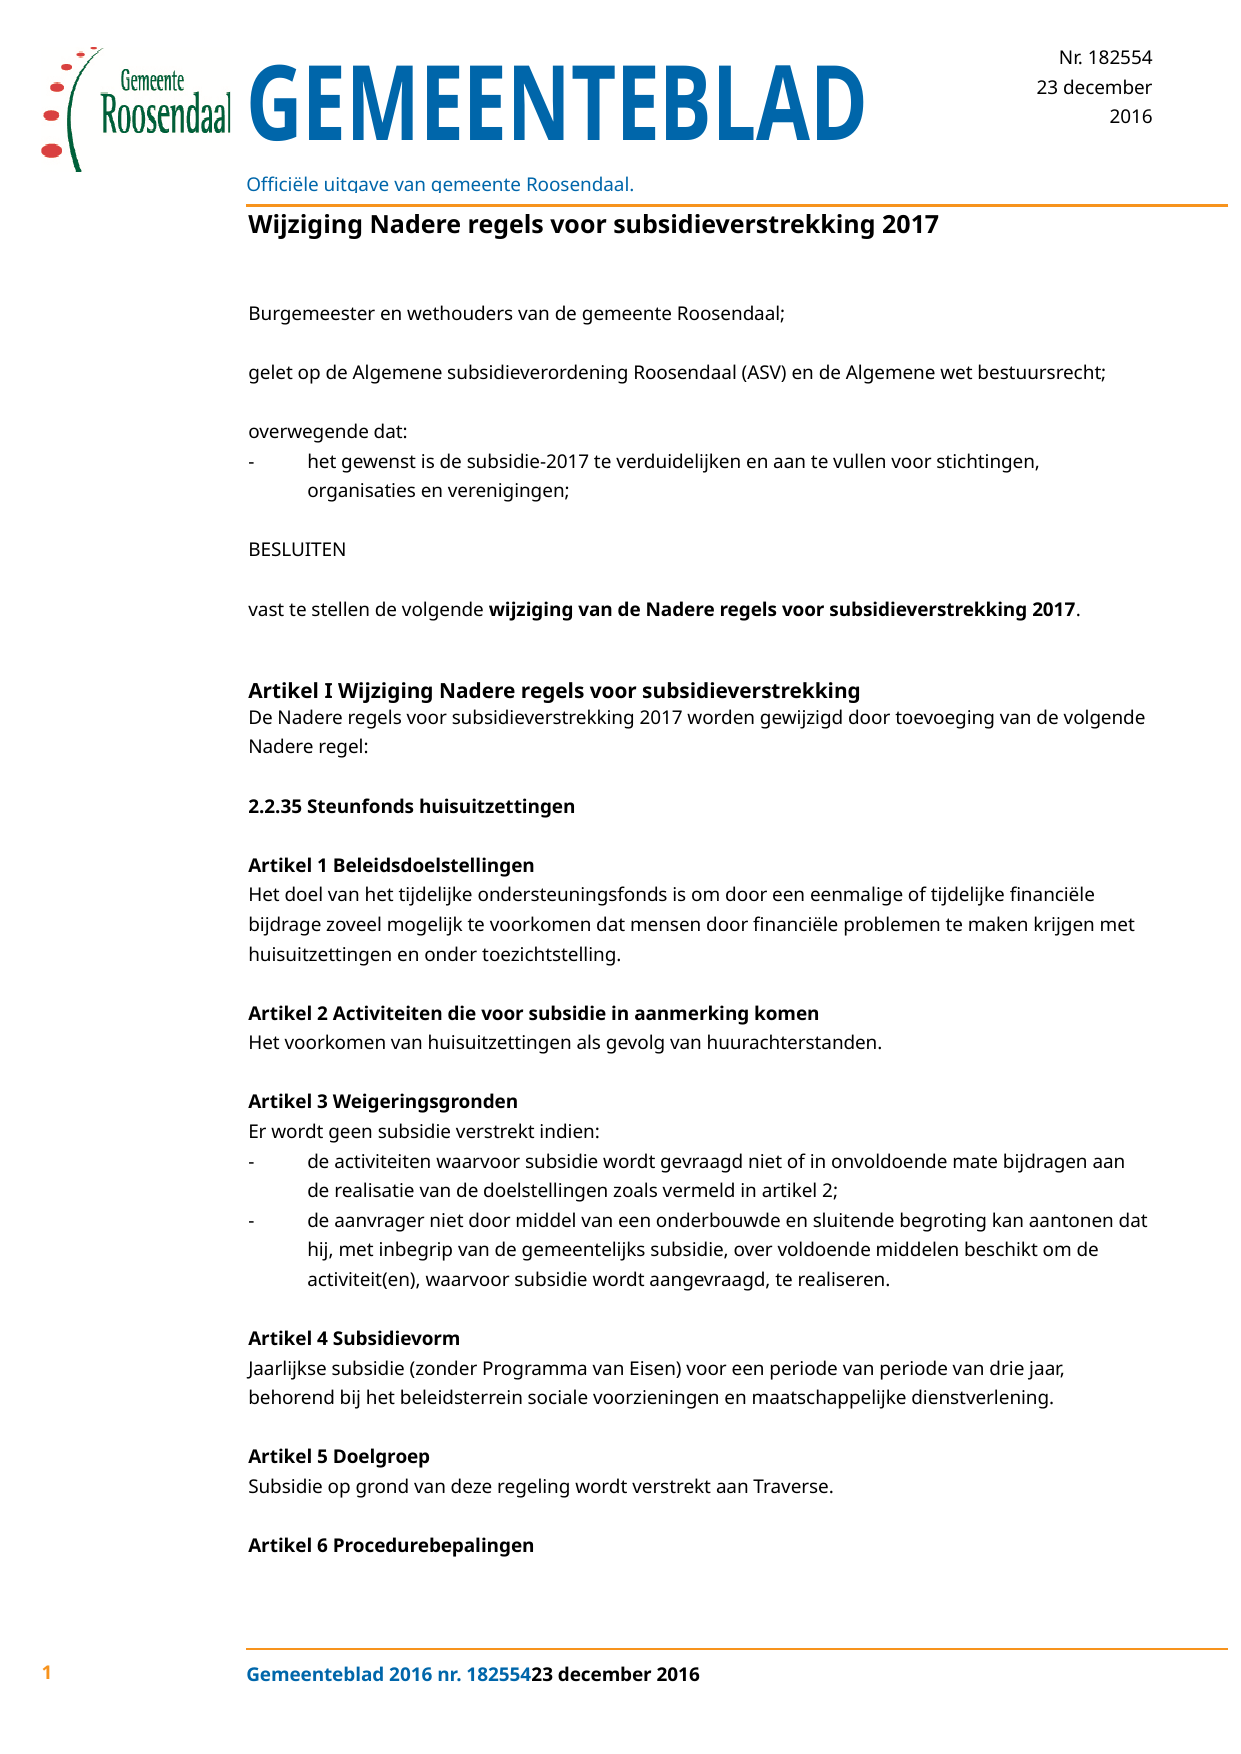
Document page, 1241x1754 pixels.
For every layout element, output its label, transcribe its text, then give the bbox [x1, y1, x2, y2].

picture [41, 47, 231, 172]
text Het doel van het tijdelijke ondersteuningsfonds is om door een eenmalige of tijdelijke financiële bijdrage zoveel mogelijk te voorkomen dat mensen door financiële problemen te maken krijgen met huisuitzettingen en onder toezichtstelling. [248, 882, 1152, 967]
text 2.2.35 Steunfonds huisuitzettingen [248, 793, 1152, 819]
text BESLUITEN [248, 537, 1152, 562]
list de activiteiten waarvoor subsidie wordt gevraagd niet of in onvoldoende mate bijdragen aan de realisatie van de doelstellingen zoals vermeld in artikel 2; [248, 1148, 1152, 1203]
text Het voorkomen van huisuitzettingen als gevolg van huurachterstanden. [248, 1029, 1152, 1055]
text gelet op de Algemene subsidieverordening Roosendaal (ASV) en de Algemene wet bestuursrecht; [248, 359, 1152, 385]
text Artikel 1 Beleidsdoelstellingen [248, 852, 1152, 878]
text Artikel I Wijziging Nadere regels voor subsidieverstrekking [248, 676, 1152, 704]
list het gewenst is de subsidie-2017 te verduidelijken en aan te vullen voor stichtingen, organisaties en verenigingen; [248, 448, 1152, 503]
text Jaarlijkse subsidie (zonder Programma van Eisen) voor een periode van periode van drie jaar, behorend bij het beleidsterrein sociale voorzieningen en maatschappelijke dienstverlening. [248, 1355, 1152, 1410]
text overwegende dat: [248, 418, 1152, 444]
text Artikel 2 Activiteiten die voor subsidie in aanmerking komen [248, 1000, 1152, 1026]
text Burgemeester en wethouders van de gemeente Roosendaal; [248, 300, 1152, 326]
text vast te stellen de volgende wijziging van de Nadere regels voor subsidieverstrekking 2017. [248, 596, 1152, 621]
text Wijziging Nadere regels voor subsidieverstrekking 2017 [248, 207, 1152, 241]
text Artikel 4 Subsidievorm [248, 1325, 1152, 1351]
text De Nadere regels voor subsidieverstrekking 2017 worden gewijzigd door toevoeging van de volgende Nadere regel: [248, 704, 1152, 759]
text Subsidie op grond van deze regeling wordt verstrekt aan Traverse. [248, 1473, 1152, 1499]
text Er wordt geen subsidie verstrekt indien: [248, 1118, 1152, 1144]
text Artikel 3 Weigeringsgronden [248, 1089, 1152, 1114]
text Artikel 5 Doelgroep [248, 1444, 1152, 1469]
text Artikel 6 Procedurebepalingen [248, 1532, 1152, 1558]
list de aanvrager niet door middel van een onderbouwde en sluitende begroting kan aantonen dat hij, met inbegrip van de gemeentelijks subsidie, over voldoende middelen beschikt om de activiteit(en), waarvoor subsidie wordt aangevraagd, te realiseren. [248, 1207, 1152, 1292]
